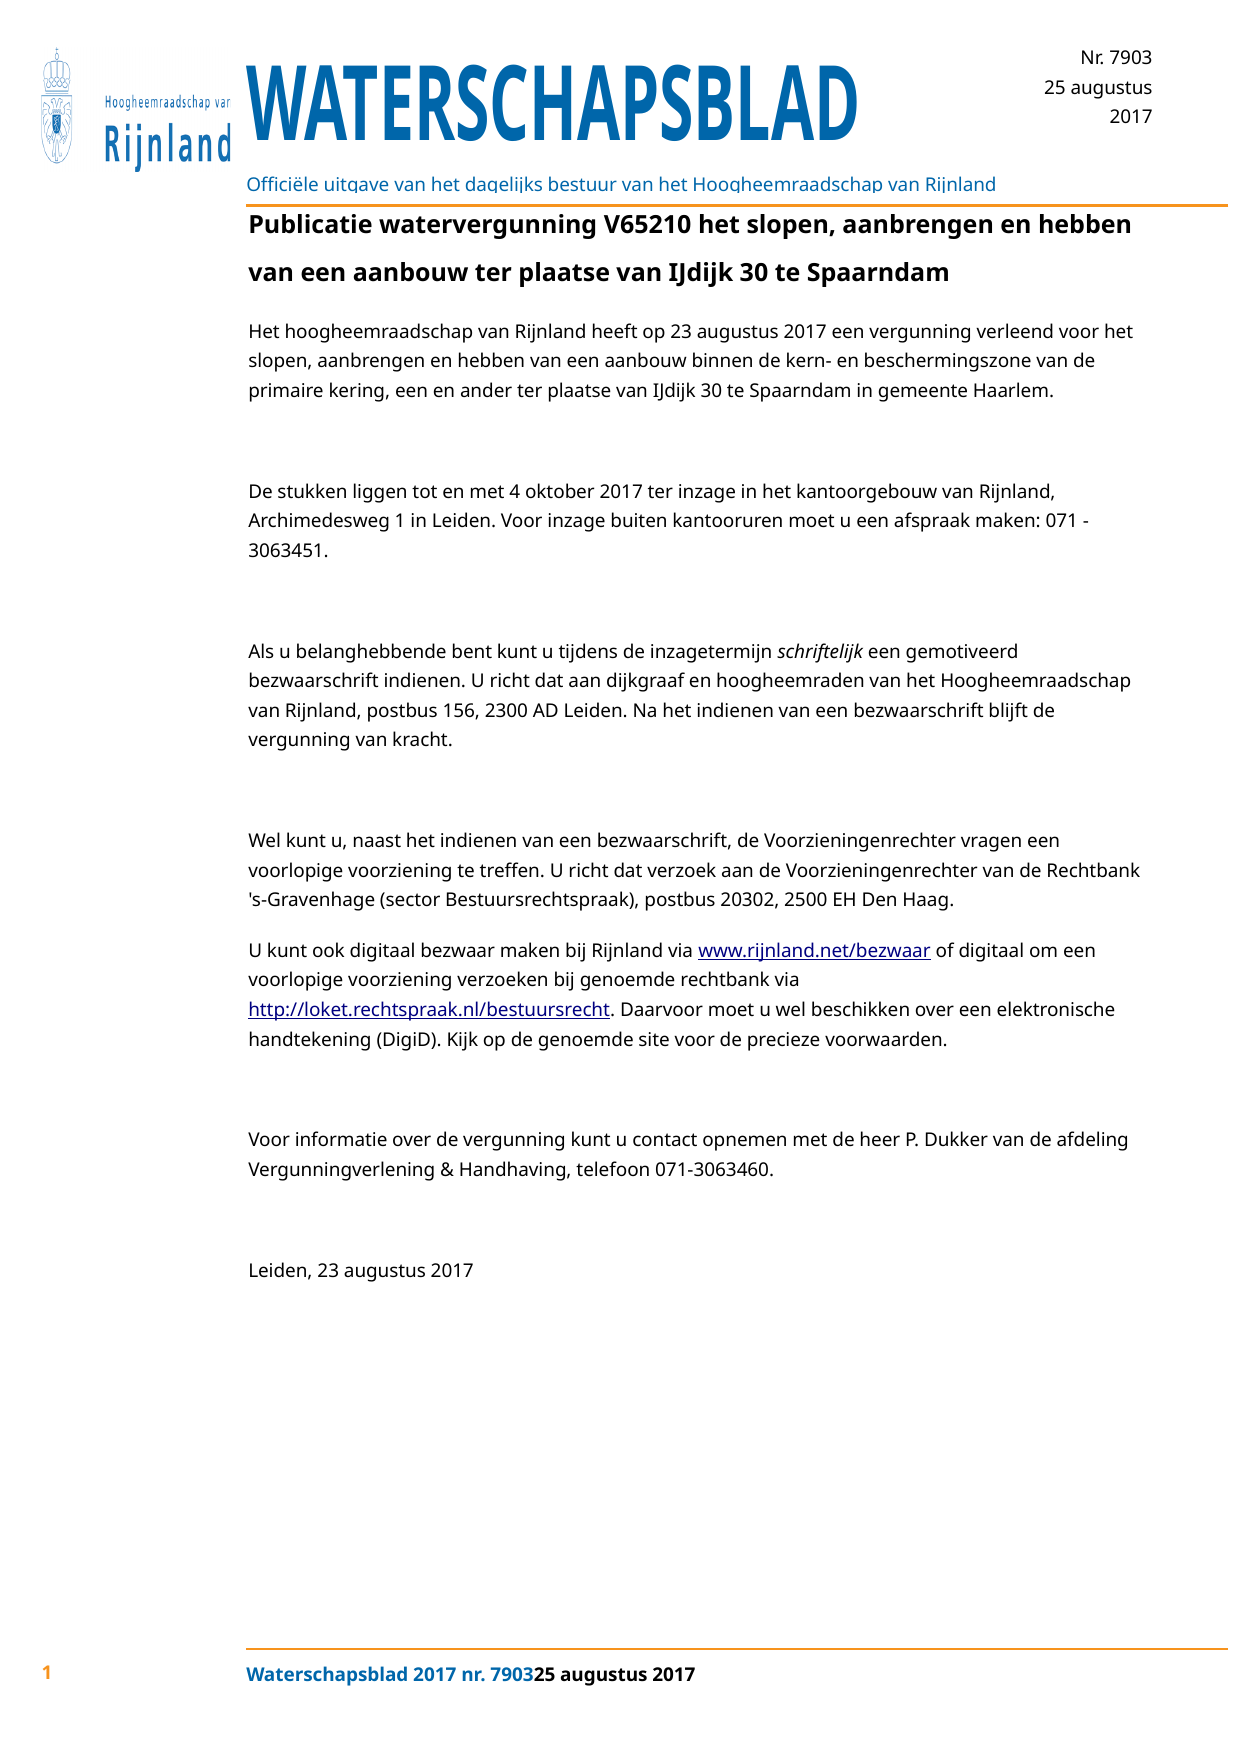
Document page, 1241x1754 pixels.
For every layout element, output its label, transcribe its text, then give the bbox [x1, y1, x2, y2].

text Het hoogheemraadschap van Rijnland heeft op 23 augustus 2017 een vergunning verleend voor het slopen, aanbrengen en hebben van een aanbouw binnen de kern- en beschermingszone van de primaire kering, een en ander ter plaatse van IJdijk 30 te Spaarndam in gemeente Haarlem. [248, 318, 1152, 403]
picture [41, 47, 231, 172]
text Als u belanghebbende bent kunt u tijdens de inzagetermijn schriftelijk een gemotiveerd bezwaarschrift indienen. U richt dat aan dijkgraaf en hoogheemraden van het Hoogheemraadschap van Rijnland, postbus 156, 2300 AD Leiden. Na het indienen van een bezwaarschrift blijft de vergunning van kracht. [248, 638, 1152, 752]
text Leiden, 23 augustus 2017 [248, 1257, 1152, 1283]
text Publicatie watervergunning V65210 het slopen, aanbrengen en hebben van een aanbouw ter plaatse van IJdijk 30 te Spaarndam [248, 207, 1152, 288]
text Voor informatie over de vergunning kunt u contact opnemen met de heer P. Dukker van de afdeling Vergunningverlening & Handhaving, telefoon 071-3063460. [248, 1127, 1152, 1182]
text U kunt ook digitaal bezwaar maken bij Rijnland via www.rijnland.net/bezwaar of digitaal om een voorlopige voorziening verzoeken bij genoemde rechtbank via http://loket.rechtspraak.nl/bestuursrecht. Daarvoor moet u wel beschikken over een elektronische handtekening (DigiD). Kijk op de genoemde site voor de precieze voorwaarden. [248, 937, 1152, 1052]
text Wel kunt u, naast het indienen van een bezwaarschrift, de Voorzieningenrechter vragen een voorlopige voorziening te treffen. U richt dat verzoek aan de Voorzieningenrechter van de Rechtbank 's-Gravenhage (sector Bestuursrechtspraak), postbus 20302, 2500 EH Den Haag. [248, 827, 1152, 912]
text De stukken liggen tot en met 4 oktober 2017 ter inzage in het kantoorgebouw van Rijnland, Archimedesweg 1 in Leiden. Voor inzage buiten kantooruren moet u een afspraak maken: 071 - 3063451. [248, 478, 1152, 563]
